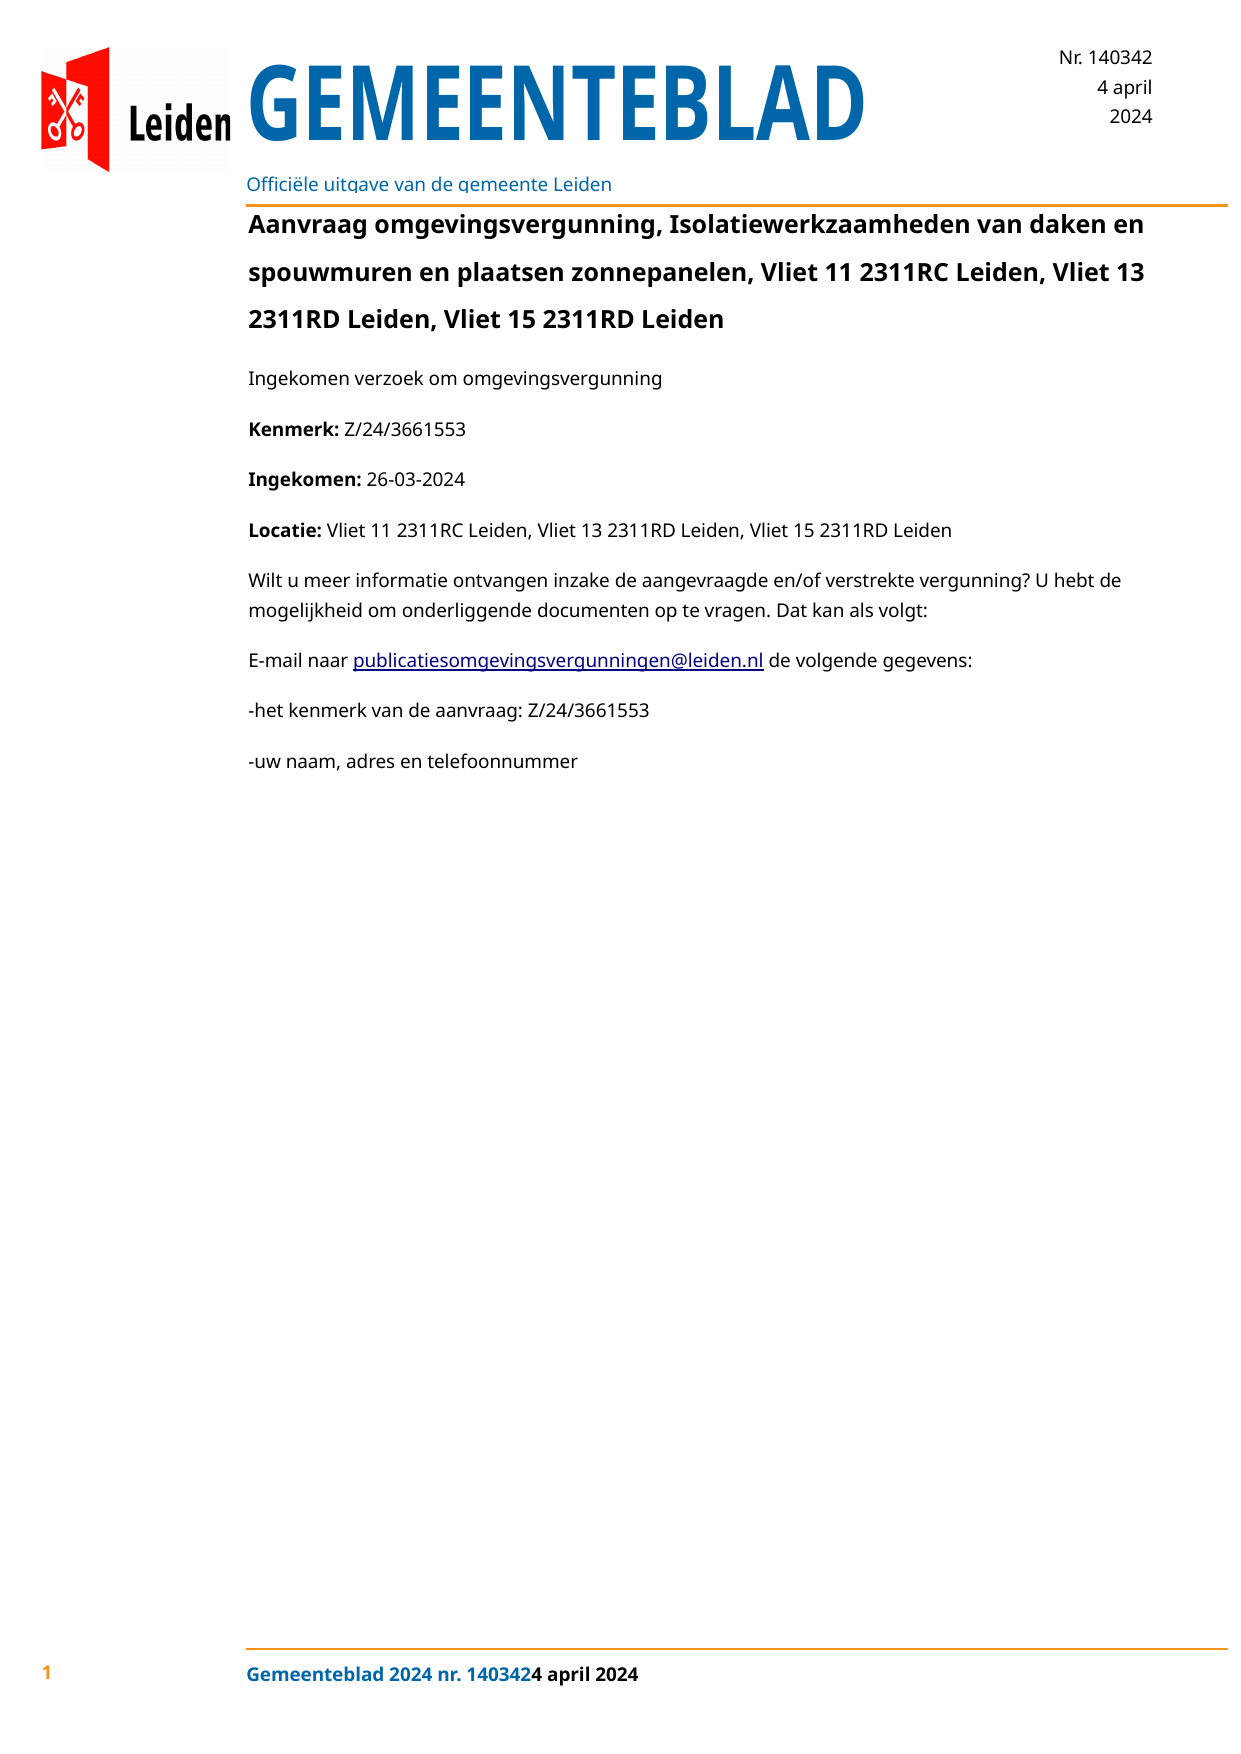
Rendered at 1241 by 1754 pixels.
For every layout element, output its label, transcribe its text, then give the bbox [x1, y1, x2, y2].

text E-mail naar publicatiesomgevingsvergunningen@leiden.nl de volgende gegevens: [248, 647, 1152, 673]
text Wilt u meer informatie ontvangen inzake de aangevraagde en/of verstrekte vergunning? U hebt de mogelijkheid om onderliggende documenten op te vragen. Dat kan als volgt: [248, 567, 1152, 622]
text Locatie: Vliet 11 2311RC Leiden, Vliet 13 2311RD Leiden, Vliet 15 2311RD Leiden [248, 517, 1152, 542]
text -het kenmerk van de aanvraag: Z/24/3661553 [248, 698, 1152, 723]
text Aanvraag omgevingsvergunning, Isolatiewerkzaamheden van daken en spouwmuren en plaatsen zonnepanelen, Vliet 11 2311RC Leiden, Vliet 13 2311RD Leiden, Vliet 15 2311RD Leiden [248, 207, 1152, 336]
text Ingekomen: 26-03-2024 [248, 466, 1152, 492]
picture [41, 47, 231, 172]
text -uw naam, adres en telefoonnummer [248, 748, 1152, 774]
text Ingekomen verzoek om omgevingsvergunning [248, 366, 1152, 391]
text Kenmerk: Z/24/3661553 [248, 416, 1152, 442]
